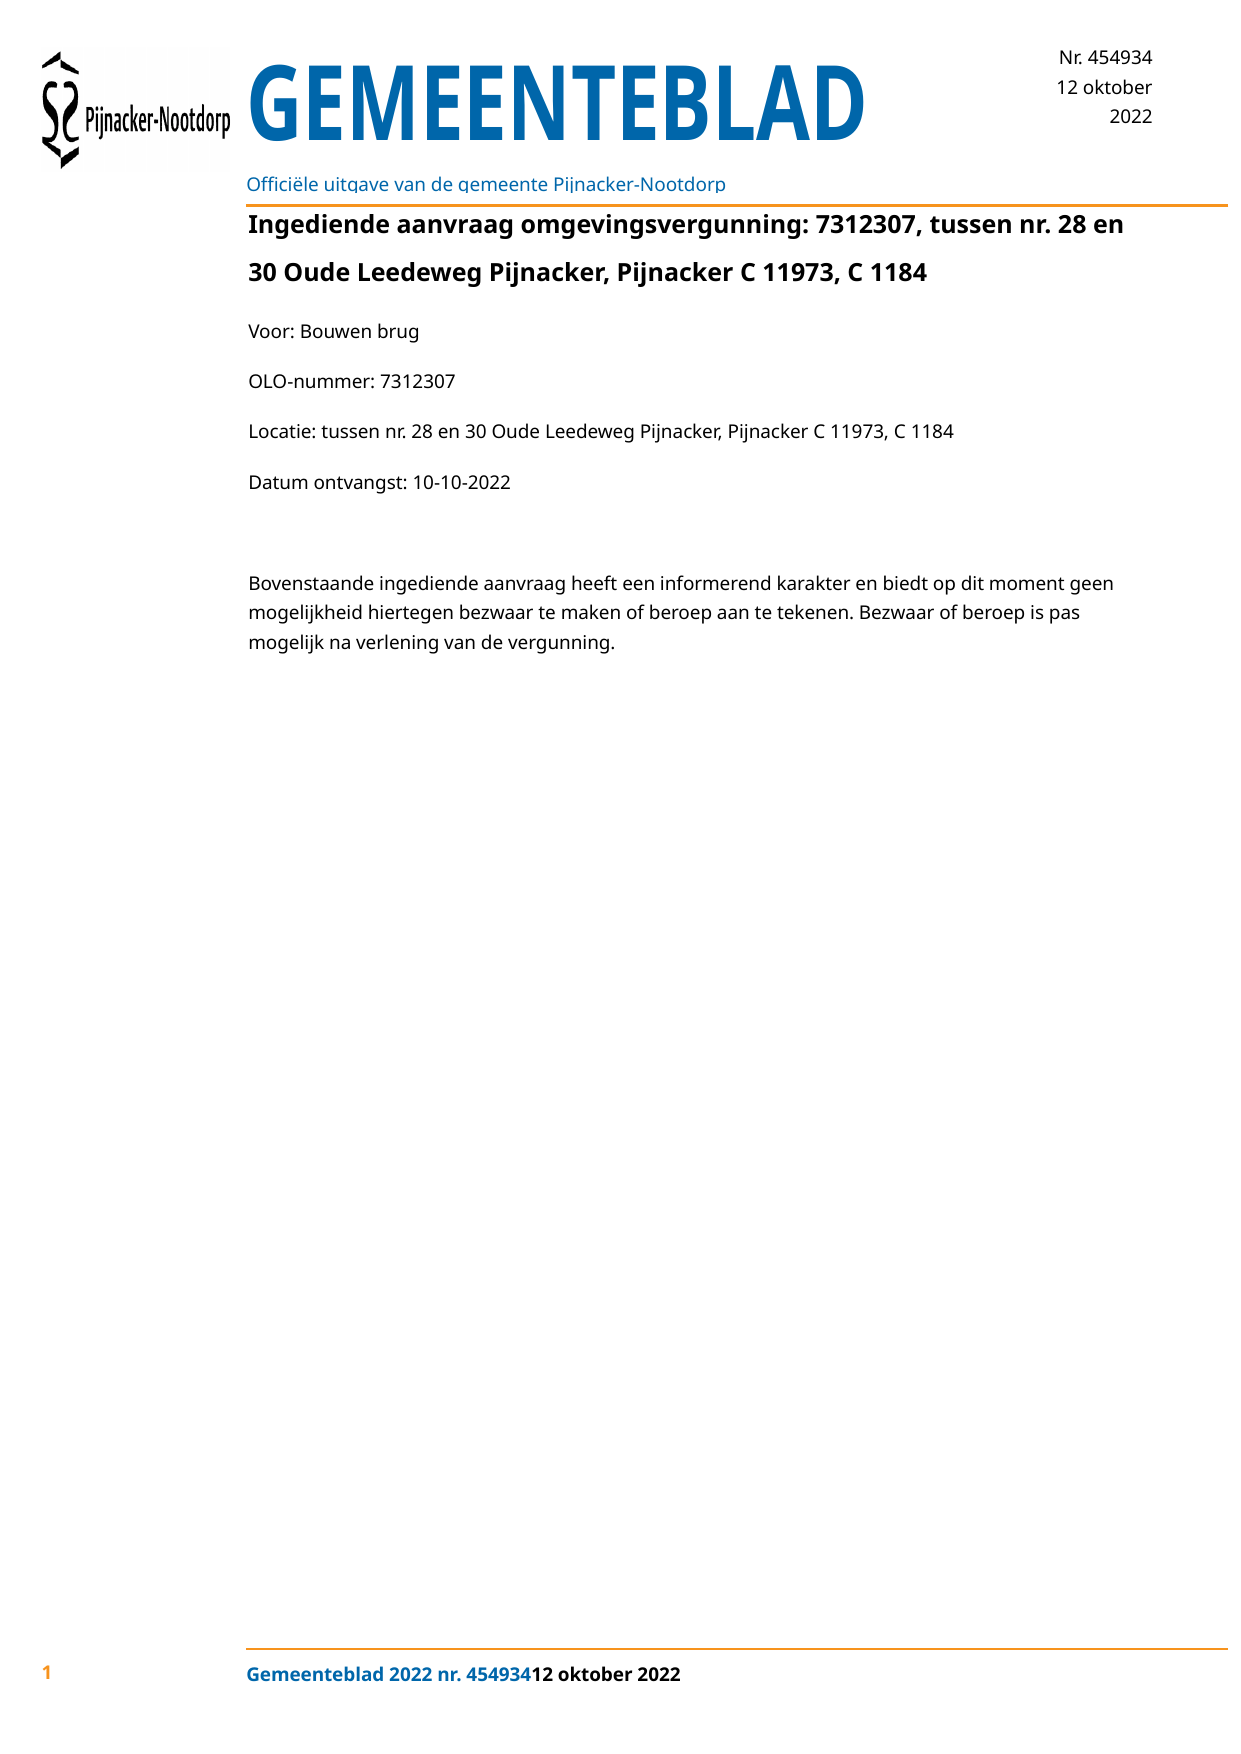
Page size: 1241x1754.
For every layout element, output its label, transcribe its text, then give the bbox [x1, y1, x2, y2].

text OLO-nummer: 7312307 [248, 368, 1152, 394]
picture [41, 47, 231, 172]
text Locatie: tussen nr. 28 en 30 Oude Leedeweg Pijnacker, Pijnacker C 11973, C 1184 [248, 419, 1152, 444]
text Ingediende aanvraag omgevingsvergunning: 7312307, tussen nr. 28 en 30 Oude Leedeweg Pijnacker, Pijnacker C 11973, C 1184 [248, 207, 1152, 288]
text Bovenstaande ingediende aanvraag heeft een informerend karakter en biedt op dit moment geen mogelijkheid hiertegen bezwaar te maken of beroep aan te tekenen. Bezwaar of beroep is pas mogelijk na verlening van de vergunning. [248, 570, 1152, 655]
text Datum ontvangst: 10-10-2022 [248, 469, 1152, 495]
text Voor: Bouwen brug [248, 318, 1152, 344]
